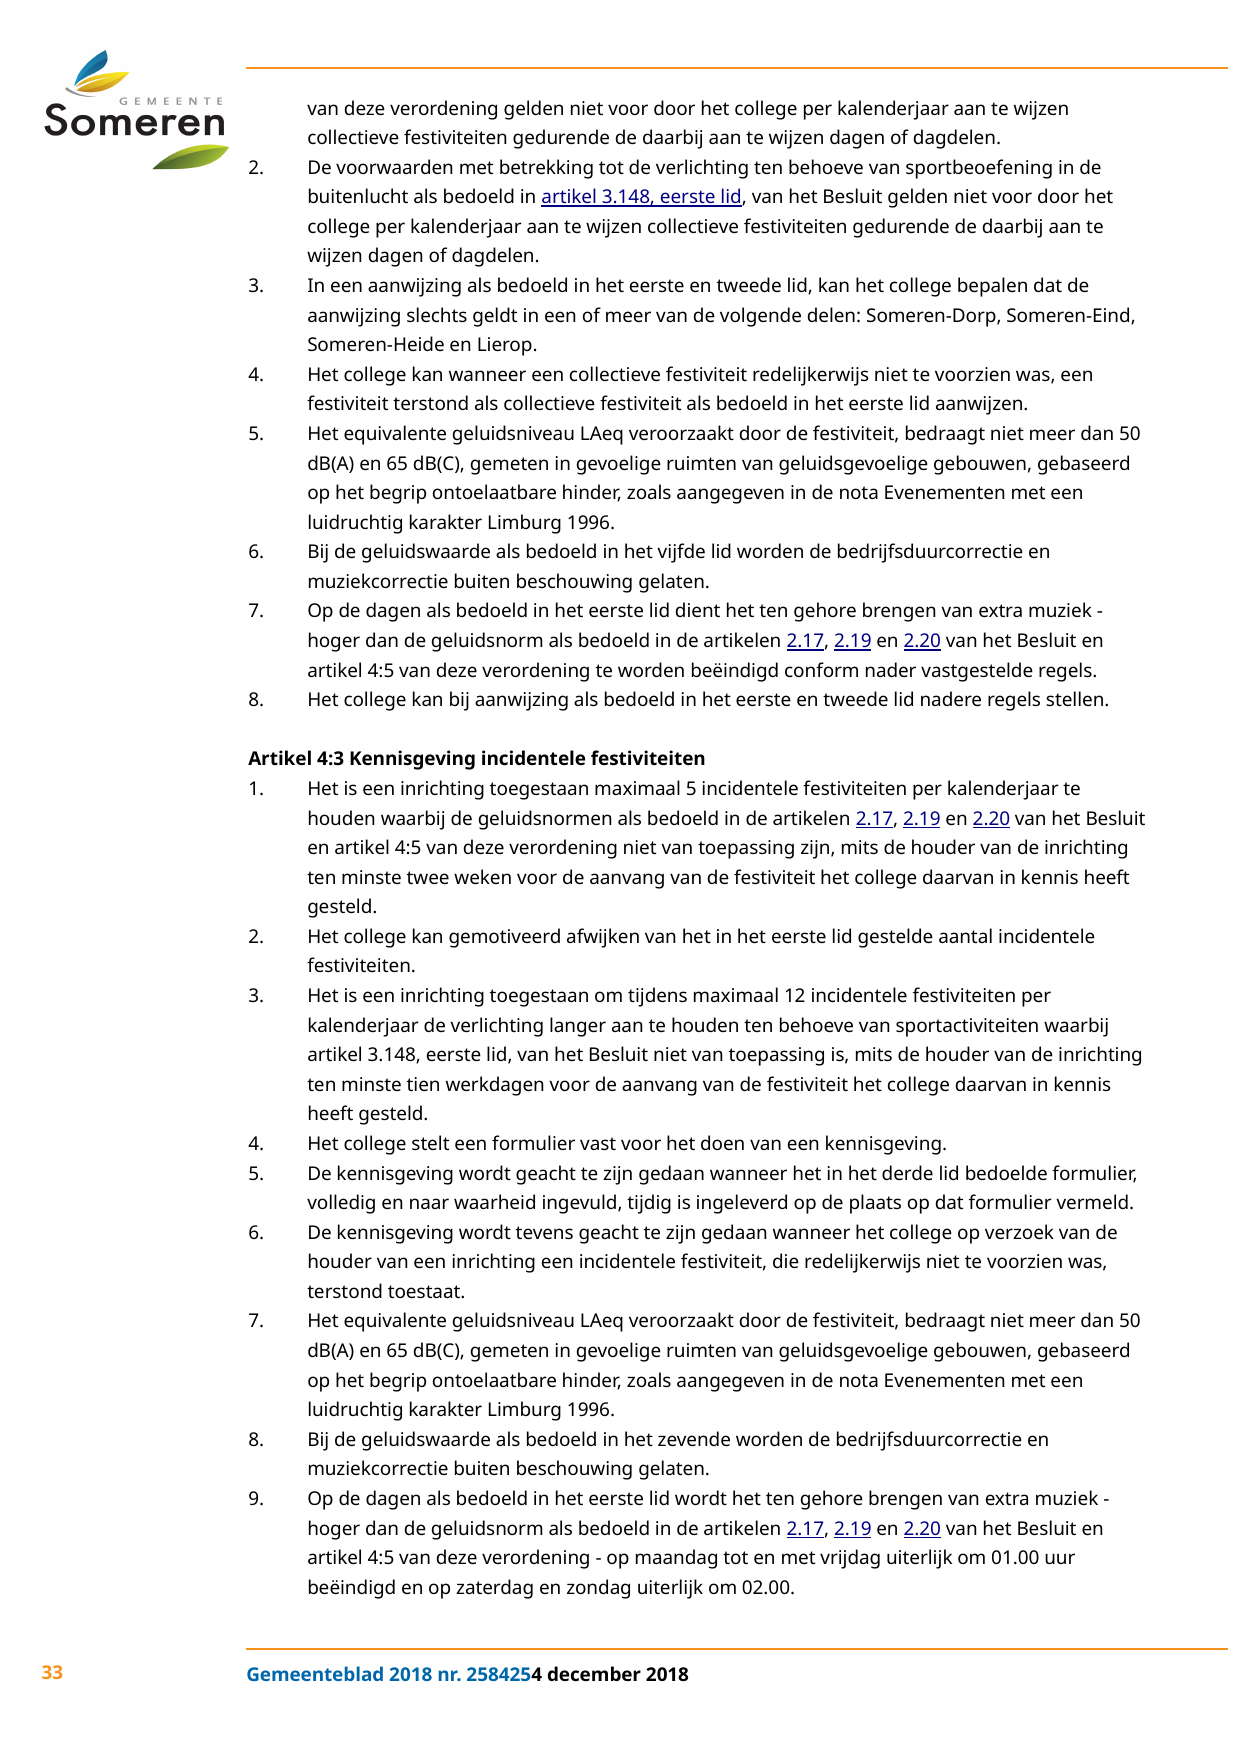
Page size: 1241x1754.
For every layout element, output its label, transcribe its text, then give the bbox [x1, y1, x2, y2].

list Het college stelt een formulier vast voor het doen van een kennisgeving. [248, 1130, 1152, 1156]
list Op de dagen als bedoeld in het eerste lid wordt het ten gehore brengen van extra muziek - hoger dan de geluidsnorm als bedoeld in de artikelen 2.17, 2.19 en 2.20 van het Besluit en artikel 4:5 van deze verordening - op maandag tot en met vrijdag uiterlijk om 01.00 uur beëindigd en op zaterdag en zondag uiterlijk om 02.00. [248, 1485, 1152, 1600]
list Bij de geluidswaarde als bedoeld in het vijfde lid worden de bedrijfsduurcorrectie en muziekcorrectie buiten beschouwing gelaten. [248, 538, 1152, 594]
list In een aanwijzing als bedoeld in het eerste en tweede lid, kan het college bepalen dat de aanwijzing slechts geldt in een of meer van de volgende delen: Someren-Dorp, Someren-Eind, Someren-Heide en Lierop. [248, 272, 1152, 357]
list Op de dagen als bedoeld in het eerste lid dient het ten gehore brengen van extra muziek -hoger dan de geluidsnorm als bedoeld in de artikelen 2.17, 2.19 en 2.20 van het Besluit en artikel 4:5 van deze verordening te worden beëindigd conform nader vastgestelde regels. [248, 598, 1152, 683]
picture [41, 47, 231, 172]
list Het is een inrichting toegestaan om tijdens maximaal 12 incidentele festiviteiten per kalenderjaar de verlichting langer aan te houden ten behoeve van sportactiviteiten waarbij artikel 3.148, eerste lid, van het Besluit niet van toepassing is, mits de houder van de inrichting ten minste tien werkdagen voor de aanvang van de festiviteit het college daarvan in kennis heeft gesteld. [248, 982, 1152, 1126]
list De kennisgeving wordt geacht te zijn gedaan wanneer het in het derde lid bedoelde formulier, volledig en naar waarheid ingevuld, tijdig is ingeleverd op de plaats op dat formulier vermeld. [248, 1160, 1152, 1215]
list Het equivalente geluidsniveau LAeq veroorzaakt door de festiviteit, bedraagt niet meer dan 50 dB(A) en 65 dB(C), gemeten in gevoelige ruimten van geluidsgevoelige gebouwen, gebaseerd op het begrip ontoelaatbare hinder, zoals aangegeven in de nota Evenementen met een luidruchtig karakter Limburg 1996. [248, 420, 1152, 535]
list Het is een inrichting toegestaan maximaal 5 incidentele festiviteiten per kalenderjaar te houden waarbij de geluidsnormen als bedoeld in de artikelen 2.17, 2.19 en 2.20 van het Besluit en artikel 4:5 van deze verordening niet van toepassing zijn, mits de houder van de inrichting ten minste twee weken voor de aanvang van de festiviteit het college daarvan in kennis heeft gesteld. [248, 775, 1152, 919]
list Bij de geluidswaarde als bedoeld in het zevende worden de bedrijfsduurcorrectie en muziekcorrectie buiten beschouwing gelaten. [248, 1426, 1152, 1481]
list De kennisgeving wordt tevens geacht te zijn gedaan wanneer het college op verzoek van de houder van een inrichting een incidentele festiviteit, die redelijkerwijs niet te voorzien was, terstond toestaat. [248, 1219, 1152, 1304]
text Artikel 4:3 Kennisgeving incidentele festiviteiten [248, 746, 1152, 771]
list Het college kan wanneer een collectieve festiviteit redelijkerwijs niet te voorzien was, een festiviteit terstond als collectieve festiviteit als bedoeld in het eerste lid aanwijzen. [248, 361, 1152, 416]
list van deze verordening gelden niet voor door het college per kalenderjaar aan te wijzen collectieve festiviteiten gedurende de daarbij aan te wijzen dagen of dagdelen. [248, 95, 1152, 150]
list De voorwaarden met betrekking tot de verlichting ten behoeve van sportbeoefening in de buitenlucht als bedoeld in artikel 3.148, eerste lid, van het Besluit gelden niet voor door het college per kalenderjaar aan te wijzen collectieve festiviteiten gedurende de daarbij aan te wijzen dagen of dagdelen. [248, 154, 1152, 268]
list Het equivalente geluidsniveau LAeq veroorzaakt door de festiviteit, bedraagt niet meer dan 50 dB(A) en 65 dB(C), gemeten in gevoelige ruimten van geluidsgevoelige gebouwen, gebaseerd op het begrip ontoelaatbare hinder, zoals aangegeven in de nota Evenementen met een luidruchtig karakter Limburg 1996. [248, 1308, 1152, 1422]
list Het college kan bij aanwijzing als bedoeld in het eerste en tweede lid nadere regels stellen. [248, 686, 1152, 712]
list Het college kan gemotiveerd afwijken van het in het eerste lid gestelde aantal incidentele festiviteiten. [248, 923, 1152, 978]
